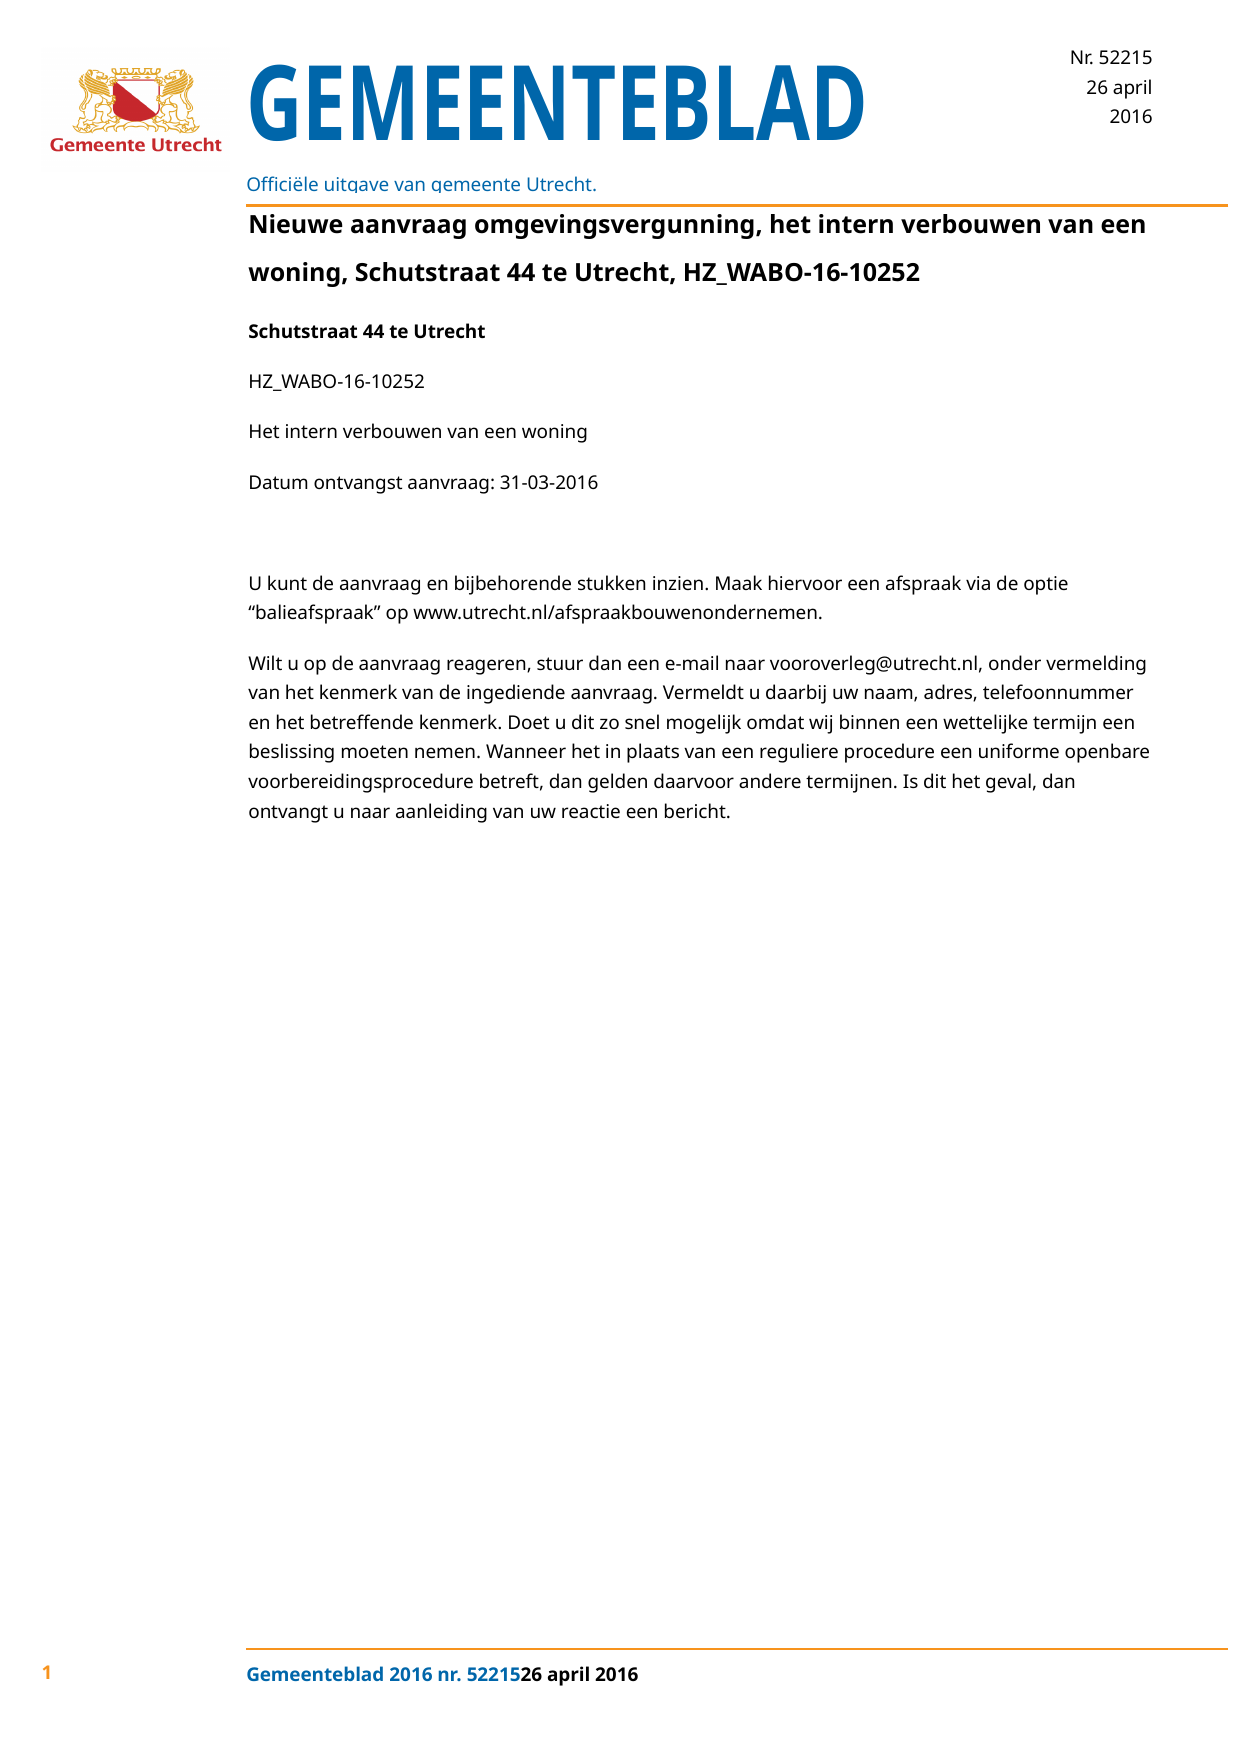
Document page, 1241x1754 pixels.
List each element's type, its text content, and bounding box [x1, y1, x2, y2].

text Het intern verbouwen van een woning [248, 419, 1152, 444]
picture [41, 47, 231, 172]
text Wilt u op de aanvraag reageren, stuur dan een e-mail naar vooroverleg@utrecht.nl, onder vermelding van het kenmerk van de ingediende aanvraag. Vermeldt u daarbij uw naam, adres, telefoonnummer en het betreffende kenmerk. Doet u dit zo snel mogelijk omdat wij binnen een wettelijke termijn een beslissing moeten nemen. Wanneer het in plaats van een reguliere procedure een uniforme openbare voorbereidingsprocedure betreft, dan gelden daarvoor andere termijnen. Is dit het geval, dan ontvangt u naar aanleiding van uw reactie een bericht. [248, 650, 1152, 824]
text HZ_WABO-16-10252 [248, 368, 1152, 394]
text Schutstraat 44 te Utrecht [248, 318, 1152, 344]
text Nieuwe aanvraag omgevingsvergunning, het intern verbouwen van een woning, Schutstraat 44 te Utrecht, HZ_WABO-16-10252 [248, 207, 1152, 288]
text U kunt de aanvraag en bijbehorende stukken inzien. Maak hiervoor een afspraak via de optie “balieafspraak” op www.utrecht.nl/afspraakbouwenondernemen. [248, 570, 1152, 625]
text Datum ontvangst aanvraag: 31-03-2016 [248, 469, 1152, 495]
